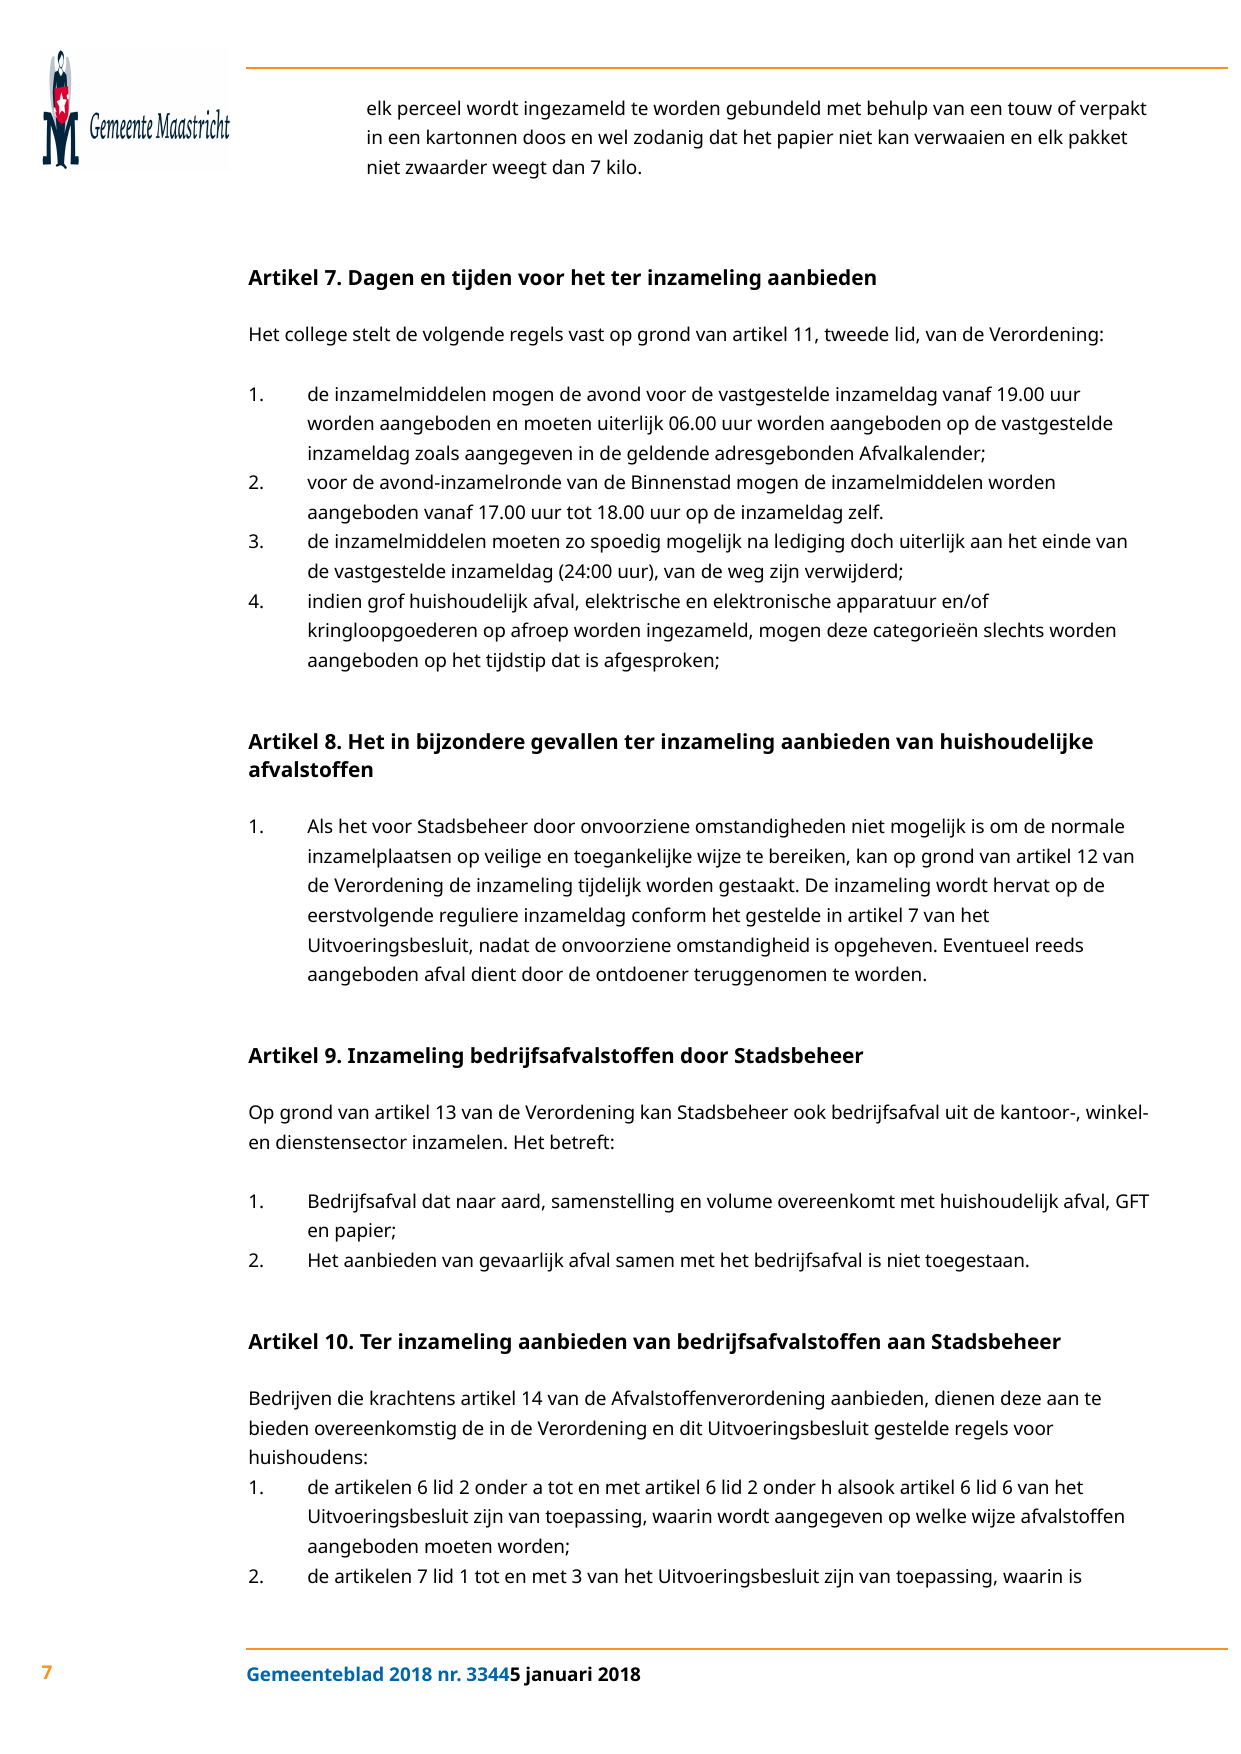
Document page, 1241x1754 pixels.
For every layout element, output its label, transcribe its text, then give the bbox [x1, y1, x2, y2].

list indien grof huishoudelijk afval, elektrische en elektronische apparatuur en/of kringloopgoederen op afroep worden ingezameld, mogen deze categorieën slechts worden aangeboden op het tijdstip dat is afgesproken; [248, 588, 1152, 673]
text Bedrijven die krachtens artikel 14 van de Afvalstoffenverordening aanbieden, dienen deze aan te bieden overeenkomstig de in de Verordening en dit Uitvoeringsbesluit gestelde regels voor huishoudens: [248, 1385, 1152, 1470]
text Artikel 8. Het in bijzondere gevallen ter inzameling aanbieden van huishoudelijke afvalstoffen [248, 727, 1152, 784]
text Het college stelt de volgende regels vast op grond van artikel 11, tweede lid, van de Verordening: [248, 322, 1152, 347]
list de artikelen 7 lid 1 tot en met 3 van het Uitvoeringsbesluit zijn van toepassing, waarin is [248, 1563, 1152, 1588]
list Het aanbieden van gevaarlijk afval samen met het bedrijfsafval is niet toegestaan. [248, 1247, 1152, 1273]
list Bedrijfsafval dat naar aard, samenstelling en volume overeenkomt met huishoudelijk afval, GFT en papier; [248, 1188, 1152, 1243]
list elk perceel wordt ingezameld te worden gebundeld met behulp van een touw of verpakt in een kartonnen doos en wel zodanig dat het papier niet kan verwaaien en elk pakket niet zwaarder weegt dan 7 kilo. [307, 95, 1152, 180]
text Artikel 10. Ter inzameling aanbieden van bedrijfsafvalstoffen aan Stadsbeheer [248, 1327, 1152, 1356]
list de artikelen 6 lid 2 onder a tot en met artikel 6 lid 2 onder h alsook artikel 6 lid 6 van het Uitvoeringsbesluit zijn van toepassing, waarin wordt aangegeven op welke wijze afvalstoffen aangeboden moeten worden; [248, 1474, 1152, 1559]
list de inzamelmiddelen moeten zo spoedig mogelijk na lediging doch uiterlijk aan het einde van de vastgestelde inzameldag (24:00 uur), van de weg zijn verwijderd; [248, 529, 1152, 584]
text Artikel 7. Dagen en tijden voor het ter inzameling aanbieden [248, 263, 1152, 292]
list voor de avond-inzamelronde van de Binnenstad mogen de inzamelmiddelen worden aangeboden vanaf 17.00 uur tot 18.00 uur op de inzameldag zelf. [248, 469, 1152, 525]
list Als het voor Stadsbeheer door onvoorziene omstandigheden niet mogelijk is om de normale inzamelplaatsen op veilige en toegankelijke wijze te bereiken, kan op grond van artikel 12 van de Verordening de inzameling tijdelijk worden gestaakt. De inzameling wordt hervat op de eerstvolgende reguliere inzameldag conform het gestelde in artikel 7 van het Uitvoeringsbesluit, nadat de onvoorziene omstandigheid is opgeheven. Eventueel reeds aangeboden afval dient door de ontdoener teruggenomen te worden. [248, 813, 1152, 987]
text Artikel 9. Inzameling bedrijfsafvalstoffen door Stadsbeheer [248, 1041, 1152, 1070]
picture [41, 47, 231, 172]
list de inzamelmiddelen mogen de avond voor de vastgestelde inzameldag vanaf 19.00 uur worden aangeboden en moeten uiterlijk 06.00 uur worden aangeboden op de vastgestelde inzameldag zoals aangegeven in de geldende adresgebonden Afvalkalender; [248, 381, 1152, 466]
text Op grond van artikel 13 van de Verordening kan Stadsbeheer ook bedrijfsafval uit de kantoor-, winkel- en dienstensector inzamelen. Het betreft: [248, 1099, 1152, 1155]
